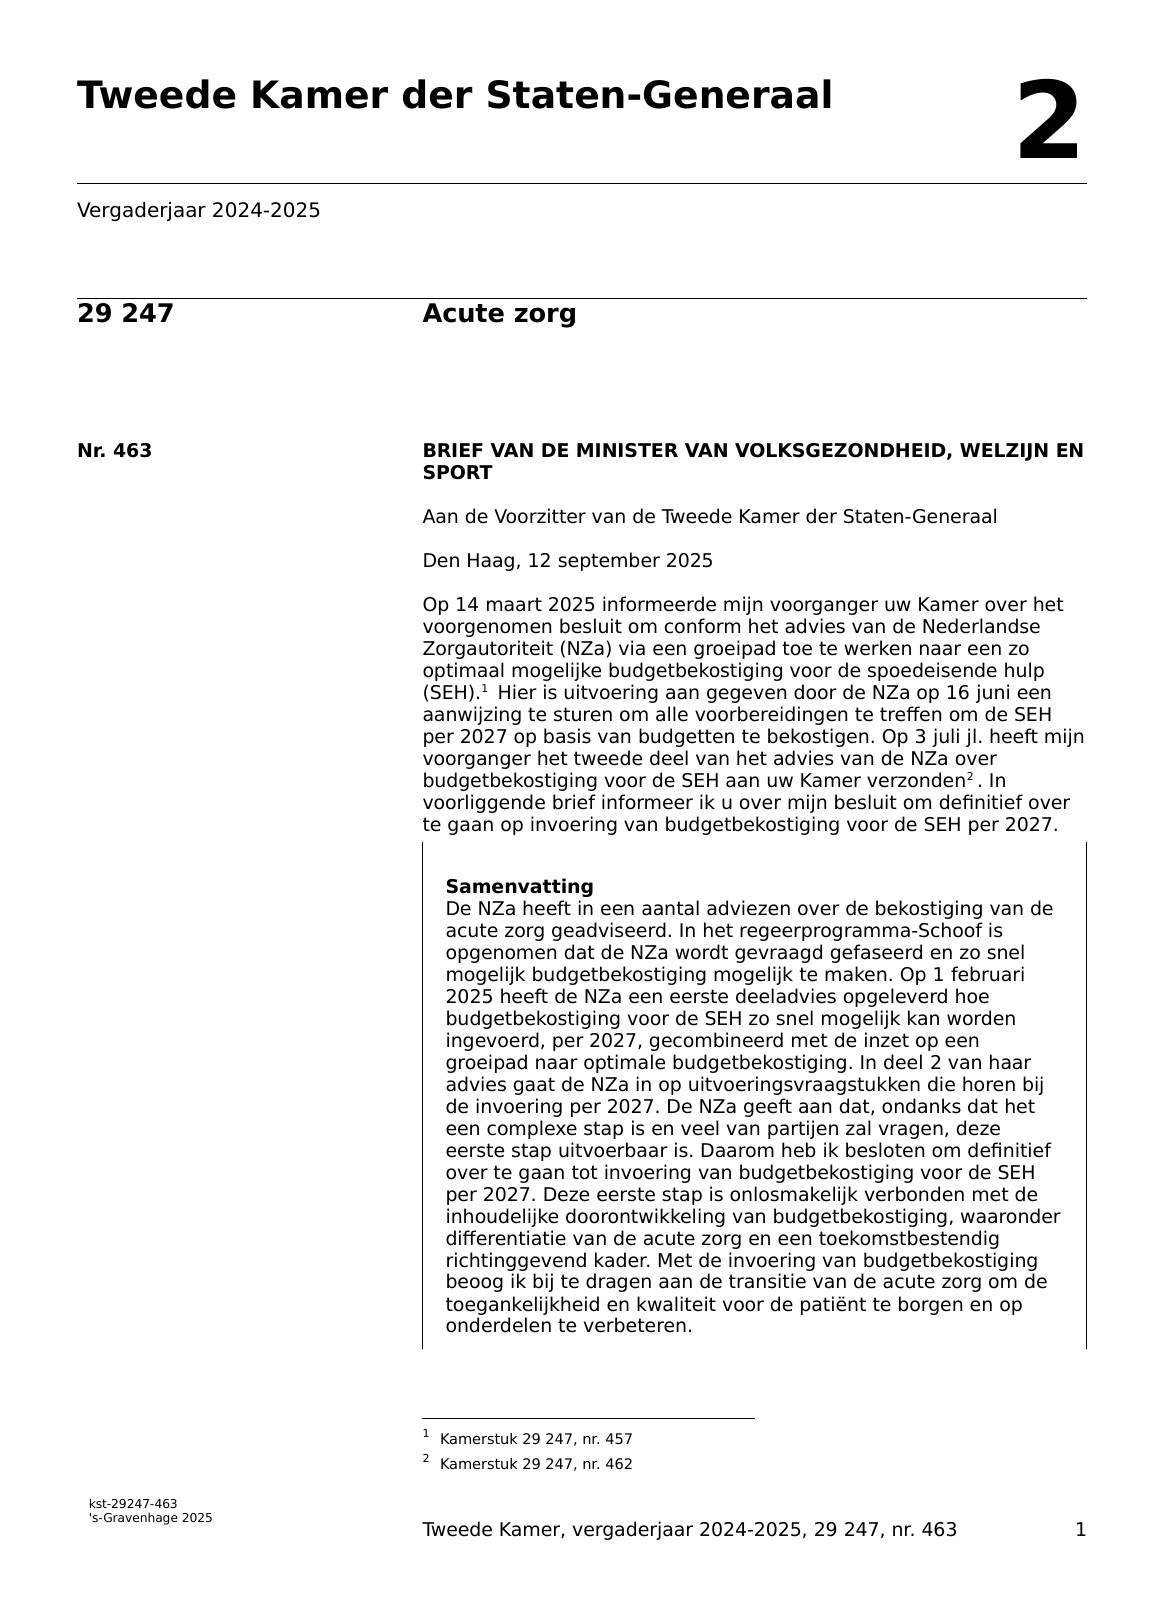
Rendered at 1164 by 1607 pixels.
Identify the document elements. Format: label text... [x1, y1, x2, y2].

text Kamerstuk 29 247, nr. 462 [422, 1452, 1087, 1474]
table_header Samenvatting De NZa heeft in een aantal adviezen over de bekostiging van de acute zorg geadviseerd. In het regeerprogramma-Schoof is opgenomen dat de NZa wordt gevraagd gefaseerd en zo snel mogelijk budgetbekostiging mogelijk te maken. Op 1 februari 2025 heeft de NZa een eerste deeladvies opgeleverd hoe budgetbekostiging voor de SEH zo snel mogelijk kan worden ingevoerd, per 2027, gecombineerd met de inzet op een groeipad naar optimale budgetbekostiging. In deel 2 van haar advies gaat de NZa in op uitvoeringsvraagstukken die horen bij de invoering per 2027. De NZa geeft aan dat, ondanks dat het een complexe stap is en veel van partijen zal vragen, deze eerste stap uitvoerbaar is. Daarom heb ik besloten om definitief over te gaan tot invoering van budgetbekostiging voor de SEH per 2027. Deze eerste stap is onlosmakelijk verbonden met de inhoudelijke doorontwikkeling van budgetbekostiging, waaronder differentiatie van de acute zorg en een toekomstbestendig richtinggevend kader. Met de invoering van budgetbekostiging beoog ik bij te dragen aan de transitie van de acute zorg om de toegankelijkheid en kwaliteit voor de patiënt te borgen en op onderdelen te verbeteren. [423, 842, 1086, 1349]
subtitle Nr. 463 BRIEF VAN DE MINISTER VAN VOLKSGEZONDHEID, WELZIJN EN SPORT [77, 440, 1087, 484]
text Op 14 maart 2025 informeerde mijn voorganger uw Kamer over het voorgenomen besluit om conform het advies van de Nederlandse Zorgautoriteit (NZa) via een groeipad toe te werken naar een zo optimaal mogelijke budgetbekostiging voor de spoedeisende hulp (SEH). Hier is uitvoering aan gegeven door de NZa op 16 juni een aanwijzing te sturen om alle voorbereidingen te treffen om de SEH per 2027 op basis van budgetten te bekostigen. Op 3 juli jl. heeft mijn voorganger het tweede deel van het advies van de NZa over budgetbekostiging voor de SEH aan uw Kamer verzonden. In voorliggende brief informeer ik u over mijn besluit om definitief over te gaan op invoering van budgetbekostiging voor de SEH per 2027. [422, 594, 1087, 836]
table_cell Vergaderjaar 2024-2025 [77, 184, 1087, 298]
table_header Tweede Kamer der Staten-Generaal [77, 59, 886, 183]
text Den Haag, 12 september 2025 [422, 550, 1087, 572]
table_header 2 [886, 59, 1087, 183]
subtitle 29 247 Acute zorg [77, 299, 1087, 329]
text Kamerstuk 29 247, nr. 457 [422, 1427, 1087, 1449]
text kst-29247-463 [88, 1497, 323, 1511]
text Aan de Voorzitter van de Tweede Kamer der Staten-Generaal [422, 506, 1087, 528]
text 's-Gravenhage 2025 [88, 1511, 323, 1525]
